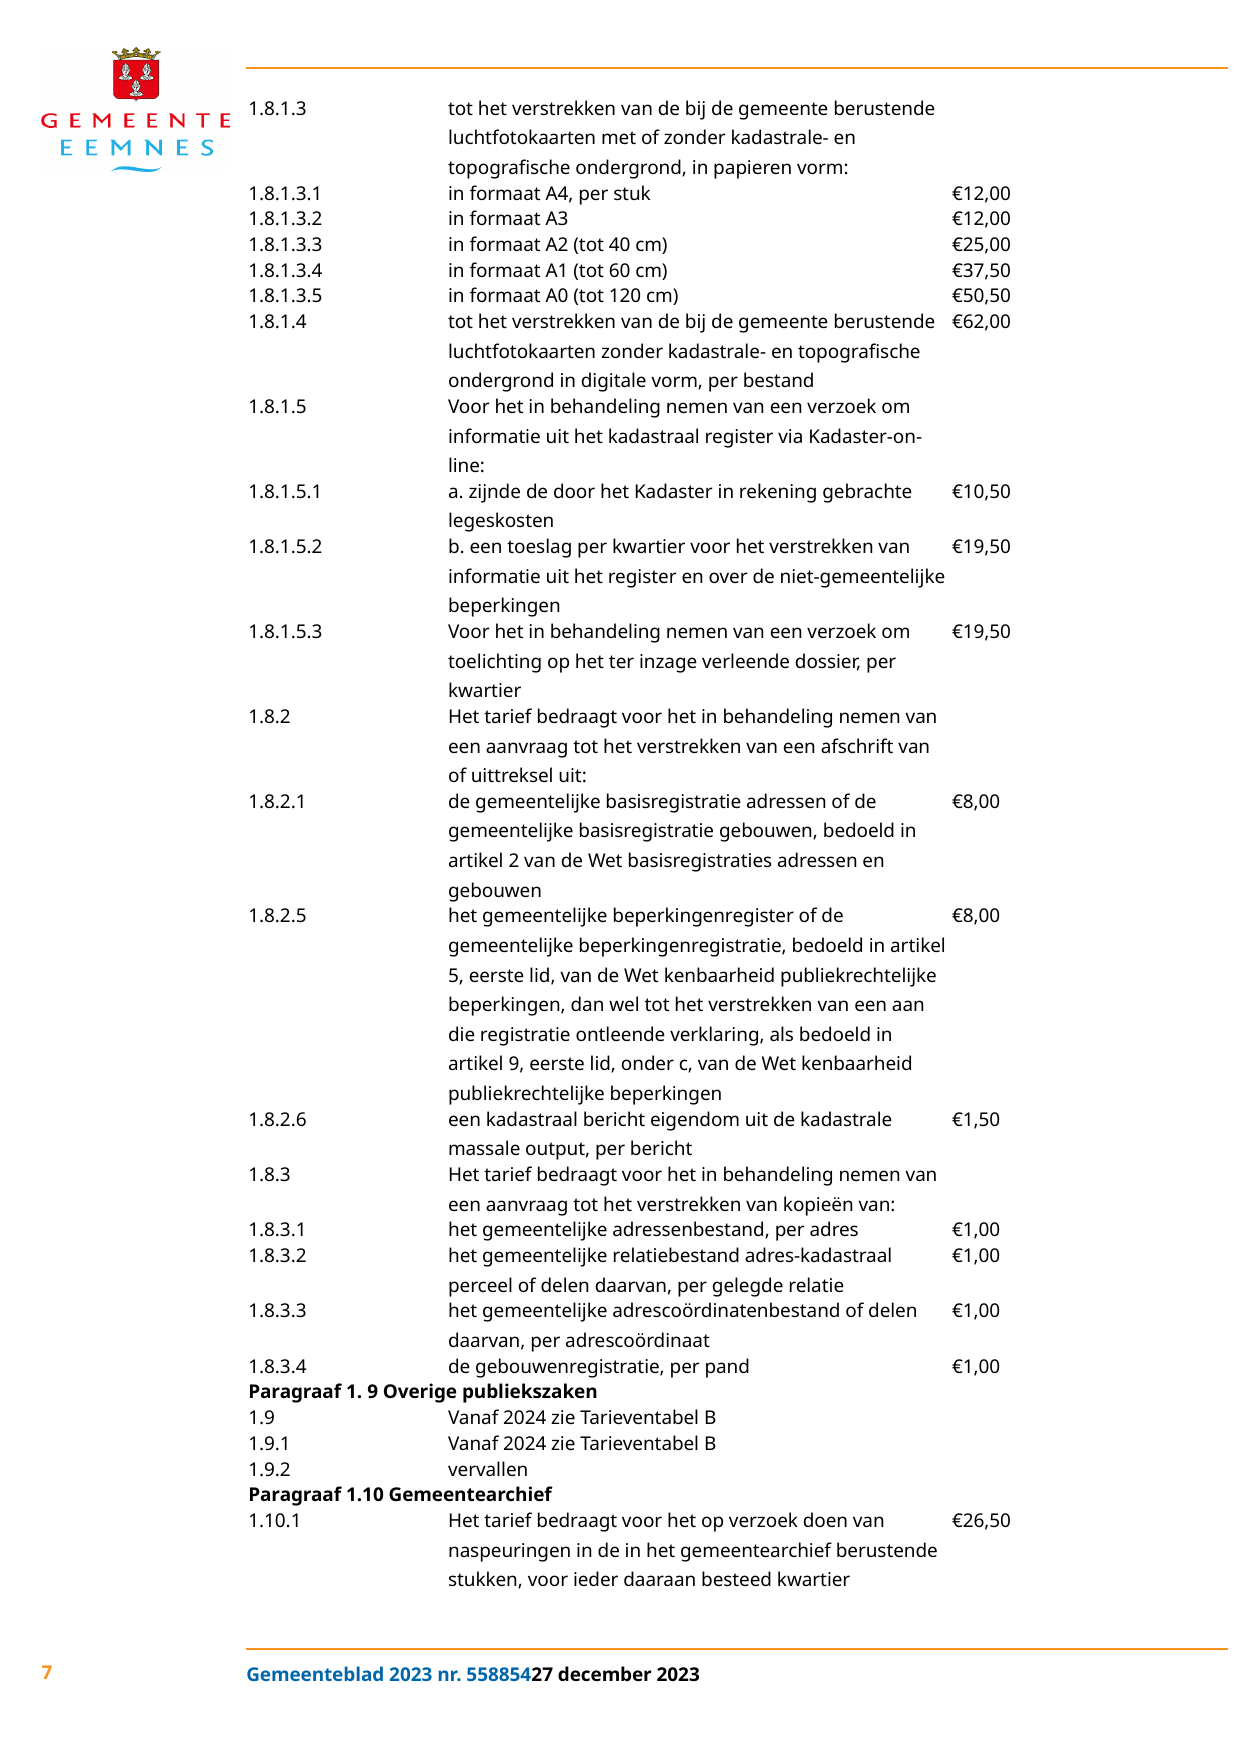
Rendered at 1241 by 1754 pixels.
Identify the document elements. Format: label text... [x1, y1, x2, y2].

table_cell in formaat A3 [448, 205, 952, 231]
table_cell Vanaf 2024 zie Tarieventabel B [448, 1430, 952, 1456]
table_cell 1.10.1 [248, 1507, 448, 1592]
table_cell a. zijnde de door het Kadaster in rekening gebrachte legeskosten [448, 478, 952, 533]
table_cell in formaat A4, per stuk [448, 180, 952, 205]
table_cell €12,00 [952, 180, 1152, 205]
table_cell Paragraaf 1.10 Gemeentearchief [248, 1481, 952, 1507]
table_cell 1.8.1.4 [248, 308, 448, 393]
table_cell €25,00 [952, 231, 1152, 257]
table_cell een kadastraal bericht eigendom uit de kadastrale massale output, per bericht [448, 1106, 952, 1161]
table_cell in formaat A0 (tot 120 cm) [448, 283, 952, 308]
table_cell in formaat A1 (tot 60 cm) [448, 257, 952, 283]
table_cell in formaat A2 (tot 40 cm) [448, 231, 952, 257]
table_cell €1,00 [952, 1216, 1152, 1242]
table_cell Voor het in behandeling nemen van een verzoek om toelichting op het ter inzage verleende dossier, per kwartier [448, 618, 952, 703]
table_cell [952, 1404, 1152, 1430]
table_cell €37,50 [952, 257, 1152, 283]
table_cell de gemeentelijke basisregistratie adressen of de gemeentelijke basisregistratie gebouwen, bedoeld in artikel 2 van de Wet basisregistraties adressen en gebouwen [448, 788, 952, 903]
table_cell 1.8.2 [248, 703, 448, 788]
table_cell €19,50 [952, 618, 1152, 703]
table_cell tot het verstrekken van de bij de gemeente berustende luchtfotokaarten zonder kadastrale- en topografische ondergrond in digitale vorm, per bestand [448, 308, 952, 393]
table_cell 1.8.1.3.3 [248, 231, 448, 257]
table_cell €26,50 [952, 1507, 1152, 1592]
table_cell €1,00 [952, 1298, 1152, 1353]
table_cell 1.8.1.3.1 [248, 180, 448, 205]
table_cell €19,50 [952, 534, 1152, 618]
table_cell 1.8.1.5.3 [248, 618, 448, 703]
table_cell vervallen [448, 1456, 952, 1481]
table_cell €50,50 [952, 283, 1152, 308]
table_cell €10,50 [952, 478, 1152, 533]
table_cell Het tarief bedraagt voor het op verzoek doen van naspeuringen in de in het gemeentearchief berustende stukken, voor ieder daaraan besteed kwartier [448, 1507, 952, 1592]
table_cell Voor het in behandeling nemen van een verzoek om informatie uit het kadastraal register via Kadaster-on-line: [448, 393, 952, 478]
table_cell 1.8.1.5.1 [248, 478, 448, 533]
table_cell [952, 393, 1152, 478]
table_cell het gemeentelijke adressenbestand, per adres [448, 1216, 952, 1242]
table_cell 1.8.3.3 [248, 1298, 448, 1353]
table_cell b. een toeslag per kwartier voor het verstrekken van informatie uit het register en over de niet-gemeentelijke beperkingen [448, 534, 952, 618]
table_cell €62,00 [952, 308, 1152, 393]
table_cell [952, 95, 1152, 180]
table_cell [952, 1161, 1152, 1216]
table_cell 1.8.1.3.2 [248, 205, 448, 231]
table_cell [952, 703, 1152, 788]
table_cell de gebouwenregistratie, per pand [448, 1353, 952, 1378]
table_cell 1.8.1.5.2 [248, 534, 448, 618]
table_cell €8,00 [952, 788, 1152, 903]
table_cell €1,00 [952, 1242, 1152, 1297]
table_cell Het tarief bedraagt voor het in behandeling nemen van een aanvraag tot het verstrekken van kopieën van: [448, 1161, 952, 1216]
table_cell [952, 1456, 1152, 1481]
table_cell €1,50 [952, 1106, 1152, 1161]
table_cell 1.8.3.2 [248, 1242, 448, 1297]
table_cell [952, 1430, 1152, 1456]
table_cell 1.8.3 [248, 1161, 448, 1216]
table_cell €8,00 [952, 903, 1152, 1106]
table_cell 1.8.1.3.4 [248, 257, 448, 283]
table_cell tot het verstrekken van de bij de gemeente berustende luchtfotokaarten met of zonder kadastrale- en topografische ondergrond, in papieren vorm: [448, 95, 952, 180]
table_cell 1.8.1.5 [248, 393, 448, 478]
table_cell 1.8.1.3.5 [248, 283, 448, 308]
table_cell Het tarief bedraagt voor het in behandeling nemen van een aanvraag tot het verstrekken van een afschrift van of uittreksel uit: [448, 703, 952, 788]
table_cell 1.8.1.3 [248, 95, 448, 180]
table_cell het gemeentelijke adrescoördinatenbestand of delen daarvan, per adrescoördinaat [448, 1298, 952, 1353]
table_cell 1.9.1 [248, 1430, 448, 1456]
table_cell €1,00 [952, 1353, 1152, 1378]
table_cell 1.8.2.1 [248, 788, 448, 903]
table_cell 1.8.3.4 [248, 1353, 448, 1378]
table_cell €12,00 [952, 205, 1152, 231]
table_cell [952, 1379, 1152, 1404]
table_cell Vanaf 2024 zie Tarieventabel B [448, 1404, 952, 1430]
table_cell 1.8.3.1 [248, 1216, 448, 1242]
picture [41, 47, 231, 172]
table_cell het gemeentelijke beperkingenregister of de gemeentelijke beperkingenregistratie, bedoeld in artikel 5, eerste lid, van de Wet kenbaarheid publiekrechtelijke beperkingen, dan wel tot het verstrekken van een aan die registratie ontleende verklaring, als bedoeld in artikel 9, eerste lid, onder c, van de Wet kenbaarheid publiekrechtelijke beperkingen [448, 903, 952, 1106]
table_cell 1.8.2.6 [248, 1106, 448, 1161]
table_cell het gemeentelijke relatiebestand adres-kadastraal perceel of delen daarvan, per gelegde relatie [448, 1242, 952, 1297]
table_cell 1.9 [248, 1404, 448, 1430]
table_cell 1.9.2 [248, 1456, 448, 1481]
table_cell 1.8.2.5 [248, 903, 448, 1106]
table_cell Paragraaf 1. 9 Overige publiekszaken [248, 1379, 952, 1404]
table_cell [952, 1481, 1152, 1507]
